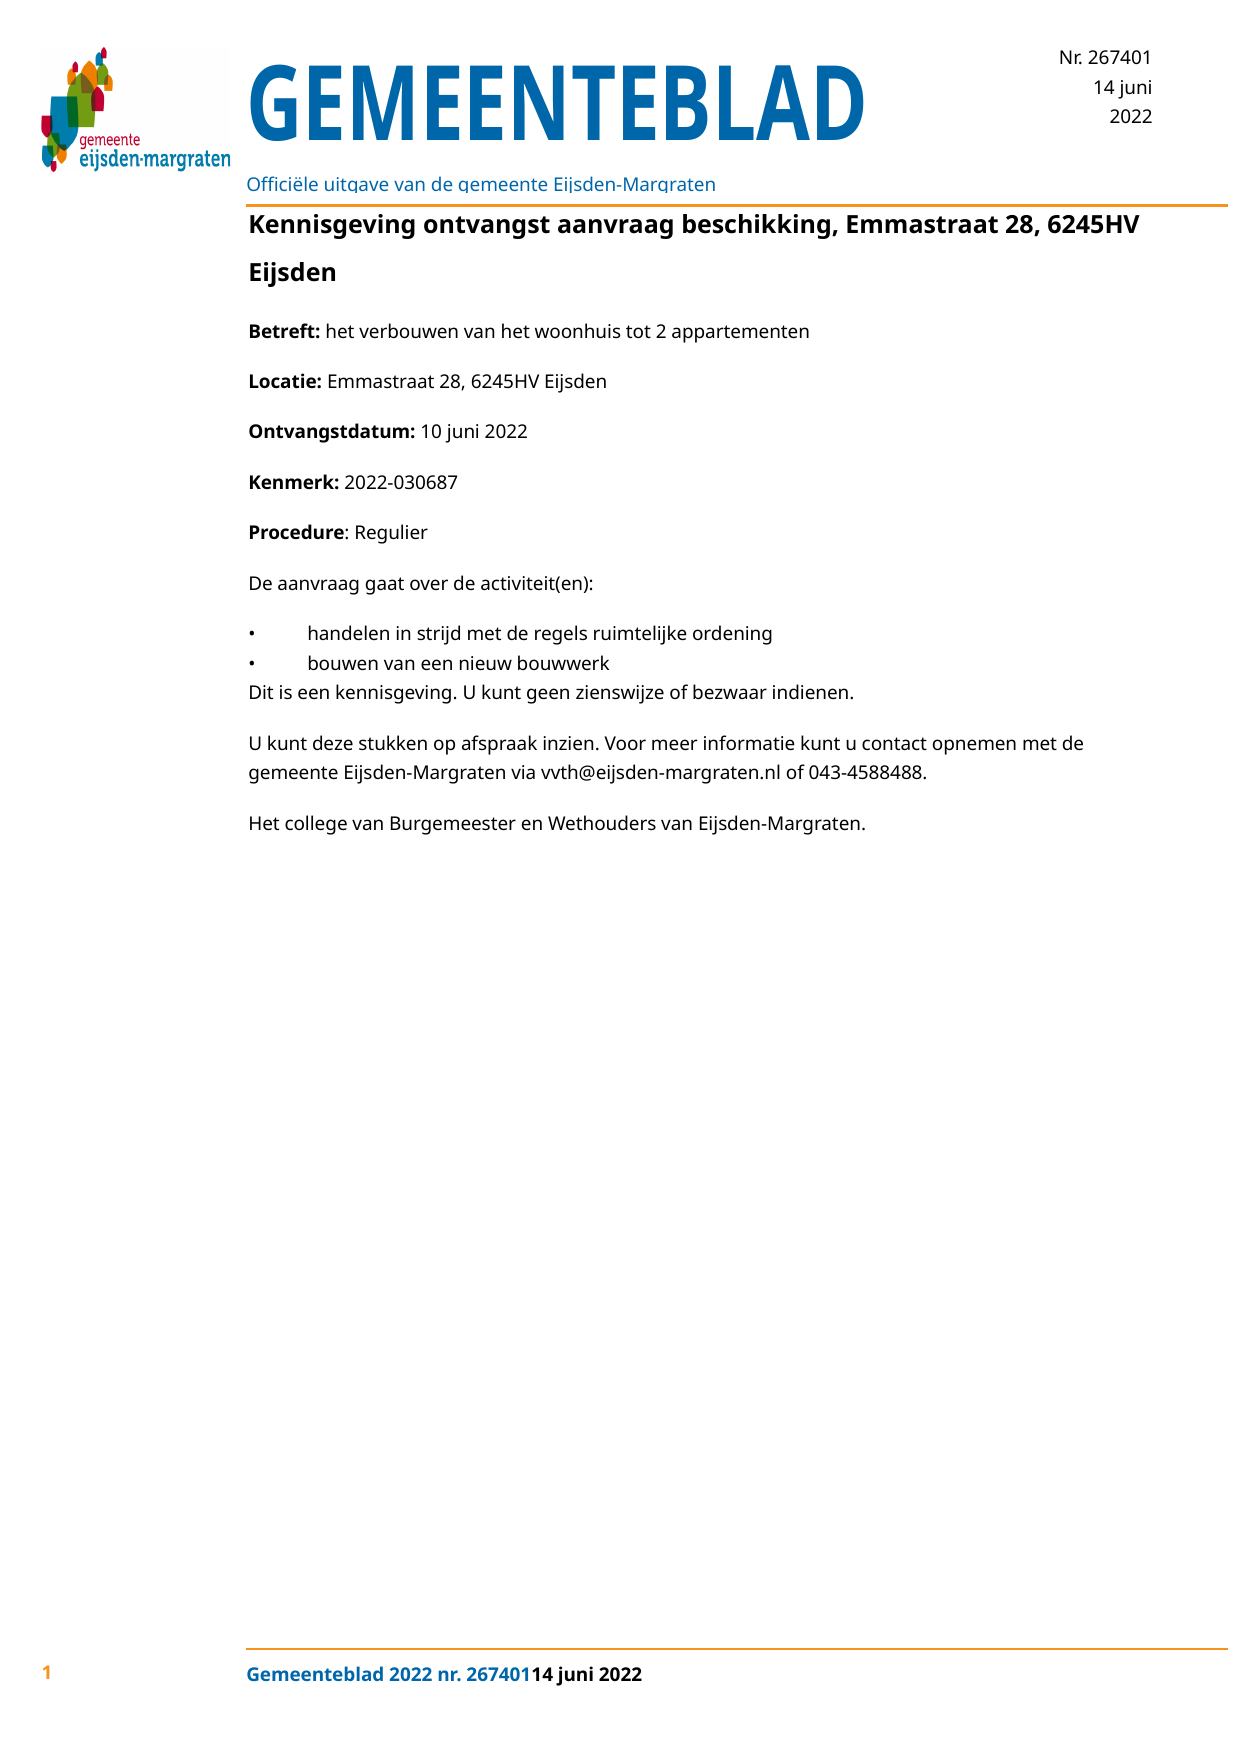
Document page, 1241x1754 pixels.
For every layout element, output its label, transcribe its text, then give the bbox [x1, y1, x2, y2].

text Ontvangstdatum: 10 juni 2022 [248, 419, 1152, 444]
text U kunt deze stukken op afspraak inzien. Voor meer informatie kunt u contact opnemen met de gemeente Eijsden-Margraten via vvth@eijsden-margraten.nl of 043-4588488. [248, 730, 1152, 785]
text Het college van Burgemeester en Wethouders van Eijsden-Margraten. [248, 810, 1152, 836]
text Locatie: Emmastraat 28, 6245HV Eijsden [248, 368, 1152, 394]
list handelen in strijd met de regels ruimtelijke ordening [248, 620, 1152, 646]
text De aanvraag gaat over de activiteit(en): [248, 570, 1152, 596]
text Dit is een kennisgeving. U kunt geen zienswijze of bezwaar indienen. [248, 679, 1152, 705]
list bouwen van een nieuw bouwwerk [248, 650, 1152, 676]
text Procedure: Regulier [248, 519, 1152, 545]
text Kenmerk: 2022-030687 [248, 469, 1152, 495]
text Betreft: het verbouwen van het woonhuis tot 2 appartementen [248, 318, 1152, 344]
picture [41, 47, 231, 172]
text Kennisgeving ontvangst aanvraag beschikking, Emmastraat 28, 6245HV Eijsden [248, 207, 1152, 288]
